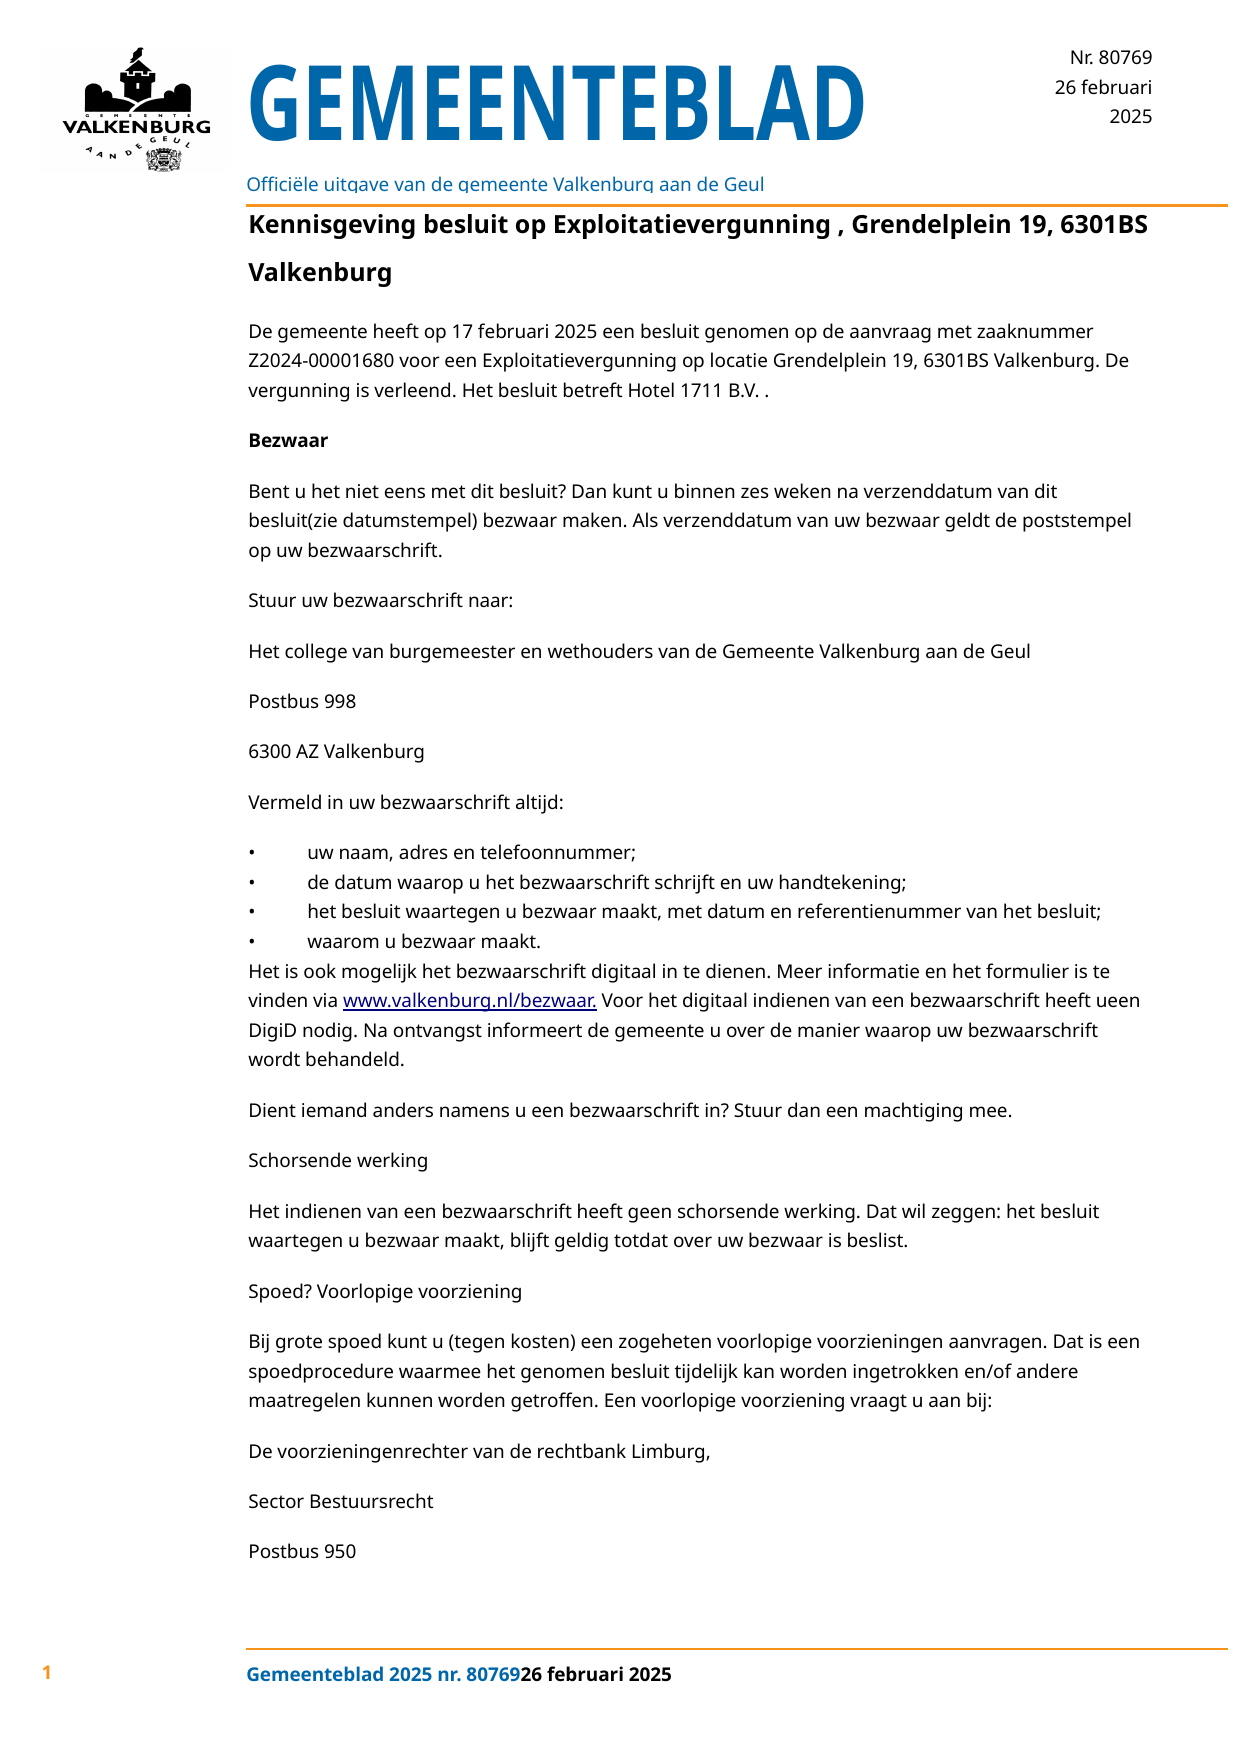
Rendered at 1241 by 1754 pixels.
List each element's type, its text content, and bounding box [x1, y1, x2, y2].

text De gemeente heeft op 17 februari 2025 een besluit genomen op de aanvraag met zaaknummer Z2024-00001680 voor een Exploitatievergunning op locatie Grendelplein 19, 6301BS Valkenburg. De vergunning is verleend. Het besluit betreft Hotel 1711 B.V. . [248, 318, 1152, 403]
text Bij grote spoed kunt u (tegen kosten) een zogeheten voorlopige voorzieningen aanvragen. Dat is een spoedprocedure waarmee het genomen besluit tijdelijk kan worden ingetrokken en/of andere maatregelen kunnen worden getroffen. Een voorlopige voorziening vraagt u aan bij: [248, 1328, 1152, 1413]
text Het college van burgemeester en wethouders van de Gemeente Valkenburg aan de Geul [248, 638, 1152, 664]
text Dient iemand anders namens u een bezwaarschrift in? Stuur dan een machtiging mee. [248, 1097, 1152, 1123]
text Stuur uw bezwaarschrift naar: [248, 587, 1152, 613]
text De voorzieningenrechter van de rechtbank Limburg, [248, 1438, 1152, 1464]
text Vermeld in uw bezwaarschrift altijd: [248, 789, 1152, 815]
picture [41, 47, 231, 172]
text Spoed? Voorlopige voorziening [248, 1278, 1152, 1304]
text Bent u het niet eens met dit besluit? Dan kunt u binnen zes weken na verzenddatum van dit besluit(zie datumstempel) bezwaar maken. Als verzenddatum van uw bezwaar geldt de poststempel op uw bezwaarschrift. [248, 478, 1152, 563]
text Postbus 950 [248, 1539, 1152, 1564]
text 6300 AZ Valkenburg [248, 739, 1152, 764]
text Schorsende werking [248, 1147, 1152, 1173]
text Postbus 998 [248, 688, 1152, 714]
text Sector Bestuursrecht [248, 1488, 1152, 1514]
text Bezwaar [248, 427, 1152, 453]
list het besluit waartegen u bezwaar maakt, met datum en referentienummer van het besluit; [248, 899, 1152, 924]
text Kennisgeving besluit op Exploitatievergunning , Grendelplein 19, 6301BS Valkenburg [248, 207, 1152, 288]
text Het is ook mogelijk het bezwaarschrift digitaal in te dienen. Meer informatie en het formulier is te vinden via www.valkenburg.nl/bezwaar. Voor het digitaal indienen van een bezwaarschrift heeft ueen DigiD nodig. Na ontvangst informeert de gemeente u over de manier waarop uw bezwaarschrift wordt behandeld. [248, 958, 1152, 1072]
list de datum waarop u het bezwaarschrift schrijft en uw handtekening; [248, 869, 1152, 895]
text Het indienen van een bezwaarschrift heeft geen schorsende werking. Dat wil zeggen: het besluit waartegen u bezwaar maakt, blijft geldig totdat over uw bezwaar is beslist. [248, 1198, 1152, 1253]
list uw naam, adres en telefoonnummer; [248, 839, 1152, 865]
list waarom u bezwaar maakt. [248, 928, 1152, 954]
